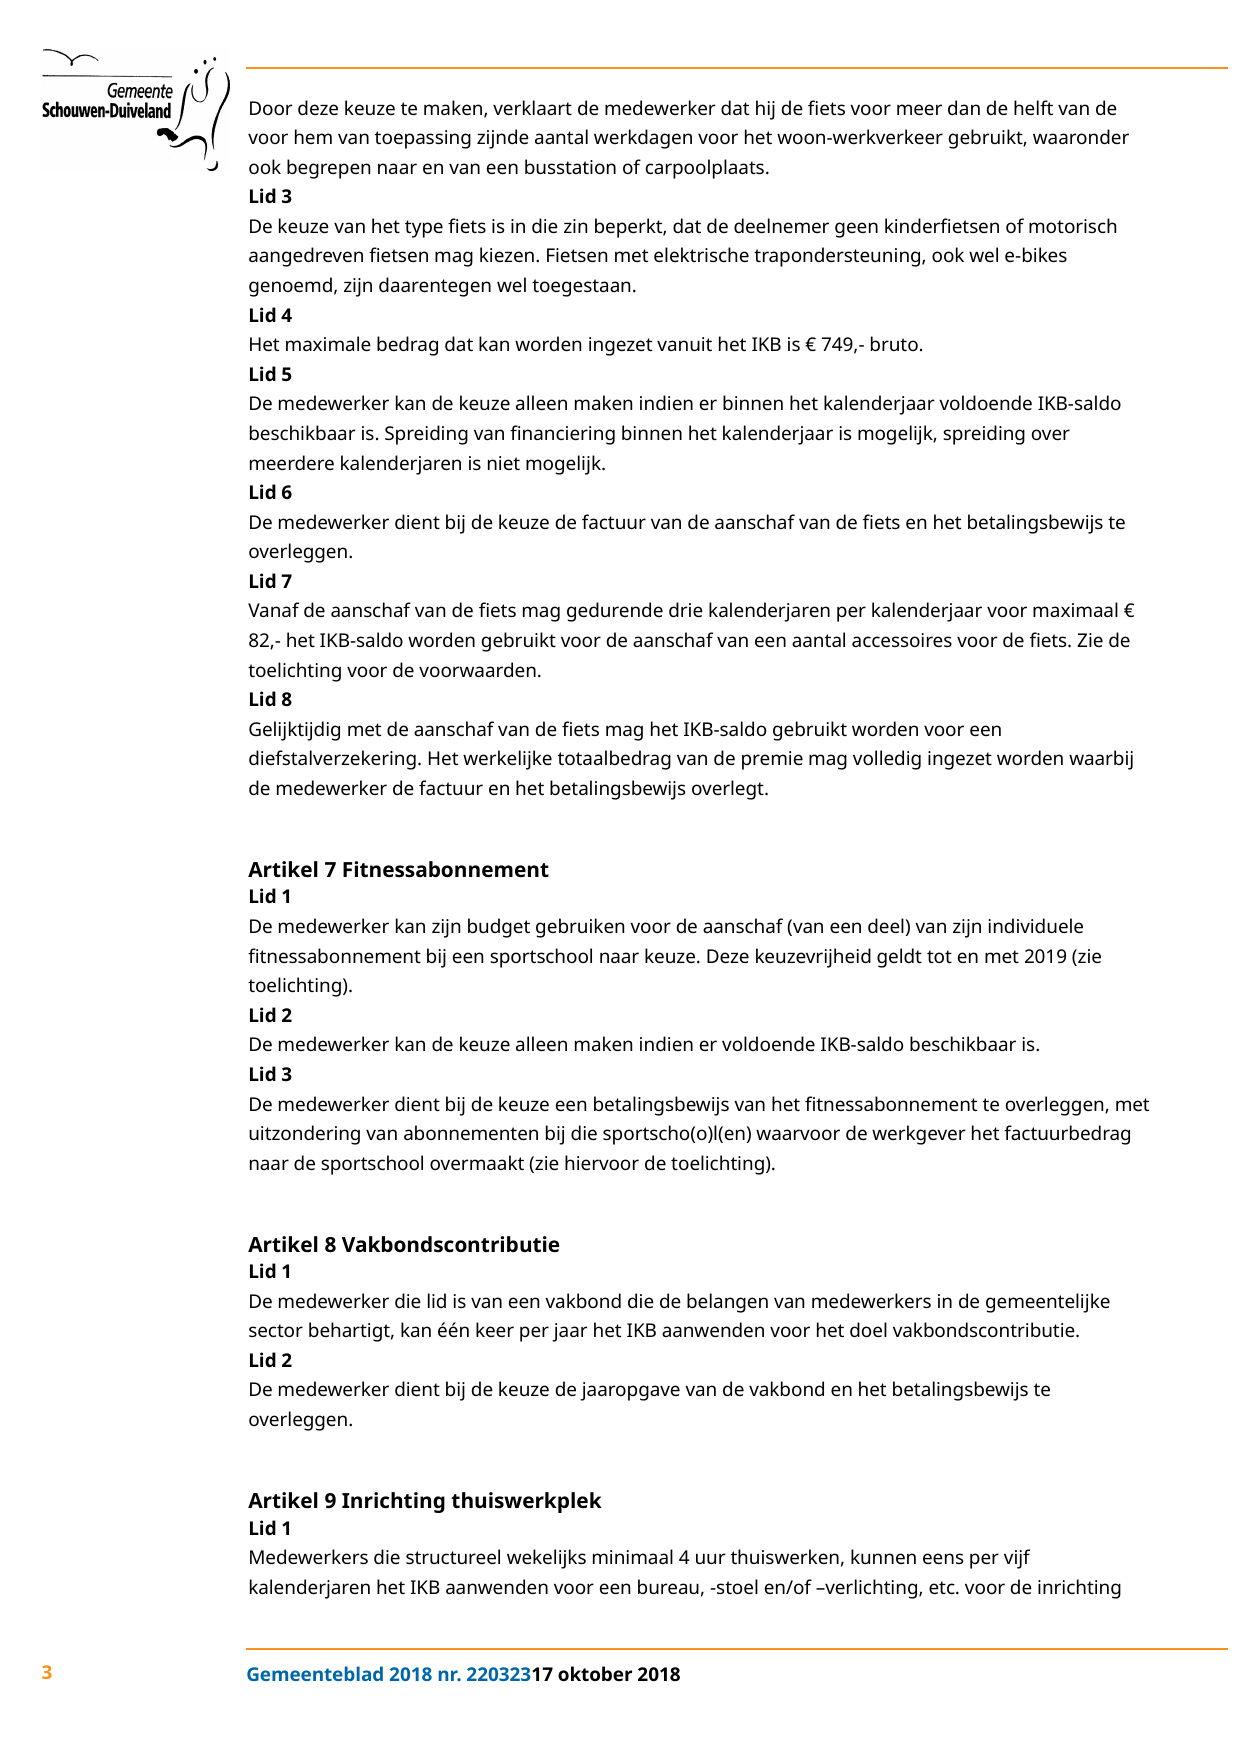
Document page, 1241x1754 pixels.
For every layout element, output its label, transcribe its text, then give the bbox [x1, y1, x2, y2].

text Door deze keuze te maken, verklaart de medewerker dat hij de fiets voor meer dan de helft van de voor hem van toepassing zijnde aantal werkdagen voor het woon-werkverkeer gebruikt, waaronder ook begrepen naar en van een busstation of carpoolplaats. [248, 95, 1152, 180]
picture [41, 47, 231, 172]
text Lid 1 [248, 884, 1152, 909]
text Artikel 7 Fitnessabonnement [248, 855, 1152, 884]
text De medewerker dient bij de keuze een betalingsbewijs van het fitnessabonnement te overleggen, met uitzondering van abonnementen bij die sportscho(o)l(en) waarvoor de werkgever het factuurbedrag naar de sportschool overmaakt (zie hiervoor de toelichting). [248, 1091, 1152, 1176]
text De medewerker dient bij de keuze de jaaropgave van de vakbond en het betalingsbewijs te overleggen. [248, 1377, 1152, 1432]
text Lid 2 [248, 1347, 1152, 1373]
text Medewerkers die structureel wekelijks minimaal 4 uur thuiswerken, kunnen eens per vijf kalenderjaren het IKB aanwenden voor een bureau, -stoel en/of –verlichting, etc. voor de inrichting [248, 1544, 1152, 1599]
text Lid 3 [248, 1061, 1152, 1087]
text De medewerker dient bij de keuze de factuur van de aanschaf van de fiets en het betalingsbewijs te overleggen. [248, 509, 1152, 564]
text De medewerker kan zijn budget gebruiken voor de aanschaf (van een deel) van zijn individuele fitnessabonnement bij een sportschool naar keuze. Deze keuzevrijheid geldt tot en met 2019 (zie toelichting). [248, 913, 1152, 998]
text Lid 4 [248, 302, 1152, 328]
text Het maximale bedrag dat kan worden ingezet vanuit het IKB is € 749,- bruto. [248, 331, 1152, 357]
text Lid 1 [248, 1515, 1152, 1540]
text De medewerker die lid is van een vakbond die de belangen van medewerkers in de gemeentelijke sector behartigt, kan één keer per jaar het IKB aanwenden voor het doel vakbondscontributie. [248, 1288, 1152, 1343]
text De medewerker kan de keuze alleen maken indien er voldoende IKB-saldo beschikbaar is. [248, 1032, 1152, 1057]
text Artikel 8 Vakbondscontributie [248, 1230, 1152, 1258]
text Lid 7 [248, 568, 1152, 594]
text Lid 8 [248, 686, 1152, 712]
text Lid 6 [248, 479, 1152, 505]
text Lid 3 [248, 183, 1152, 209]
text De medewerker kan de keuze alleen maken indien er binnen het kalenderjaar voldoende IKB-saldo beschikbaar is. Spreiding van financiering binnen het kalenderjaar is mogelijk, spreiding over meerdere kalenderjaren is niet mogelijk. [248, 391, 1152, 476]
text Gelijktijdig met de aanschaf van de fiets mag het IKB-saldo gebruikt worden voor een diefstalverzekering. Het werkelijke totaalbedrag van de premie mag volledig ingezet worden waarbij de medewerker de factuur en het betalingsbewijs overlegt. [248, 716, 1152, 801]
text De keuze van het type fiets is in die zin beperkt, dat de deelnemer geen kinderfietsen of motorisch aangedreven fietsen mag kiezen. Fietsen met elektrische trapondersteuning, ook wel e-bikes genoemd, zijn daarentegen wel toegestaan. [248, 213, 1152, 298]
text Artikel 9 Inrichting thuiswerkplek [248, 1486, 1152, 1515]
text Lid 5 [248, 361, 1152, 387]
text Lid 1 [248, 1258, 1152, 1284]
text Lid 2 [248, 1002, 1152, 1028]
text Vanaf de aanschaf van de fiets mag gedurende drie kalenderjaren per kalenderjaar voor maximaal € 82,- het IKB-saldo worden gebruikt voor de aanschaf van een aantal accessoires voor de fiets. Zie de toelichting voor de voorwaarden. [248, 598, 1152, 683]
